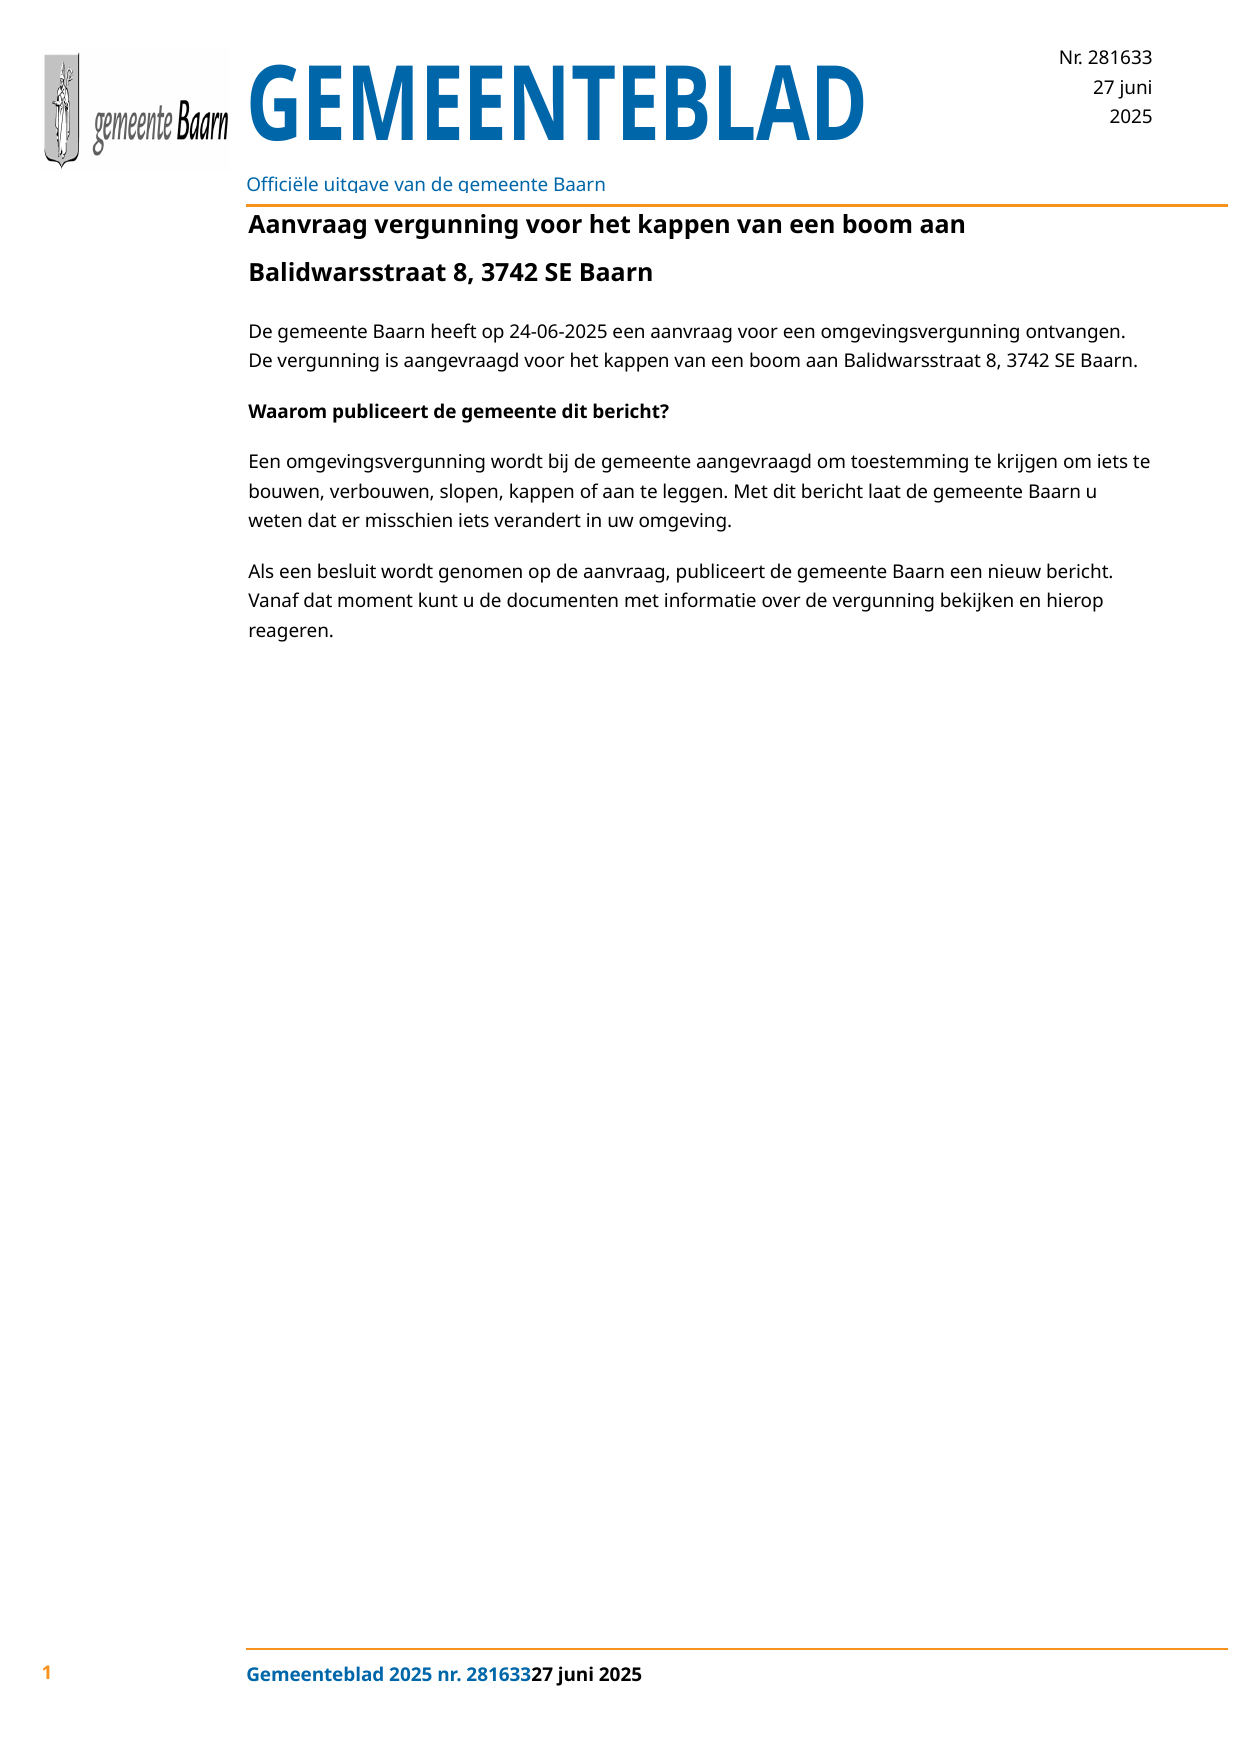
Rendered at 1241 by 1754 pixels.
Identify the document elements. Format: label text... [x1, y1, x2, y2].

text Waarom publiceert de gemeente dit bericht? [248, 398, 1152, 424]
text De gemeente Baarn heeft op 24-06-2025 een aanvraag voor een omgevingsvergunning ontvangen. De vergunning is aangevraagd voor het kappen van een boom aan Balidwarsstraat 8, 3742 SE Baarn. [248, 318, 1152, 373]
text Een omgevingsvergunning wordt bij de gemeente aangevraagd om toestemming te krijgen om iets te bouwen, verbouwen, slopen, kappen of aan te leggen. Met dit bericht laat de gemeente Baarn u weten dat er misschien iets verandert in uw omgeving. [248, 448, 1152, 533]
picture [41, 47, 231, 172]
text Als een besluit wordt genomen op de aanvraag, publiceert de gemeente Baarn een nieuw bericht. Vanaf dat moment kunt u de documenten met informatie over de vergunning bekijken en hierop reageren. [248, 558, 1152, 643]
text Aanvraag vergunning voor het kappen van een boom aan Balidwarsstraat 8, 3742 SE Baarn [248, 207, 1152, 288]
